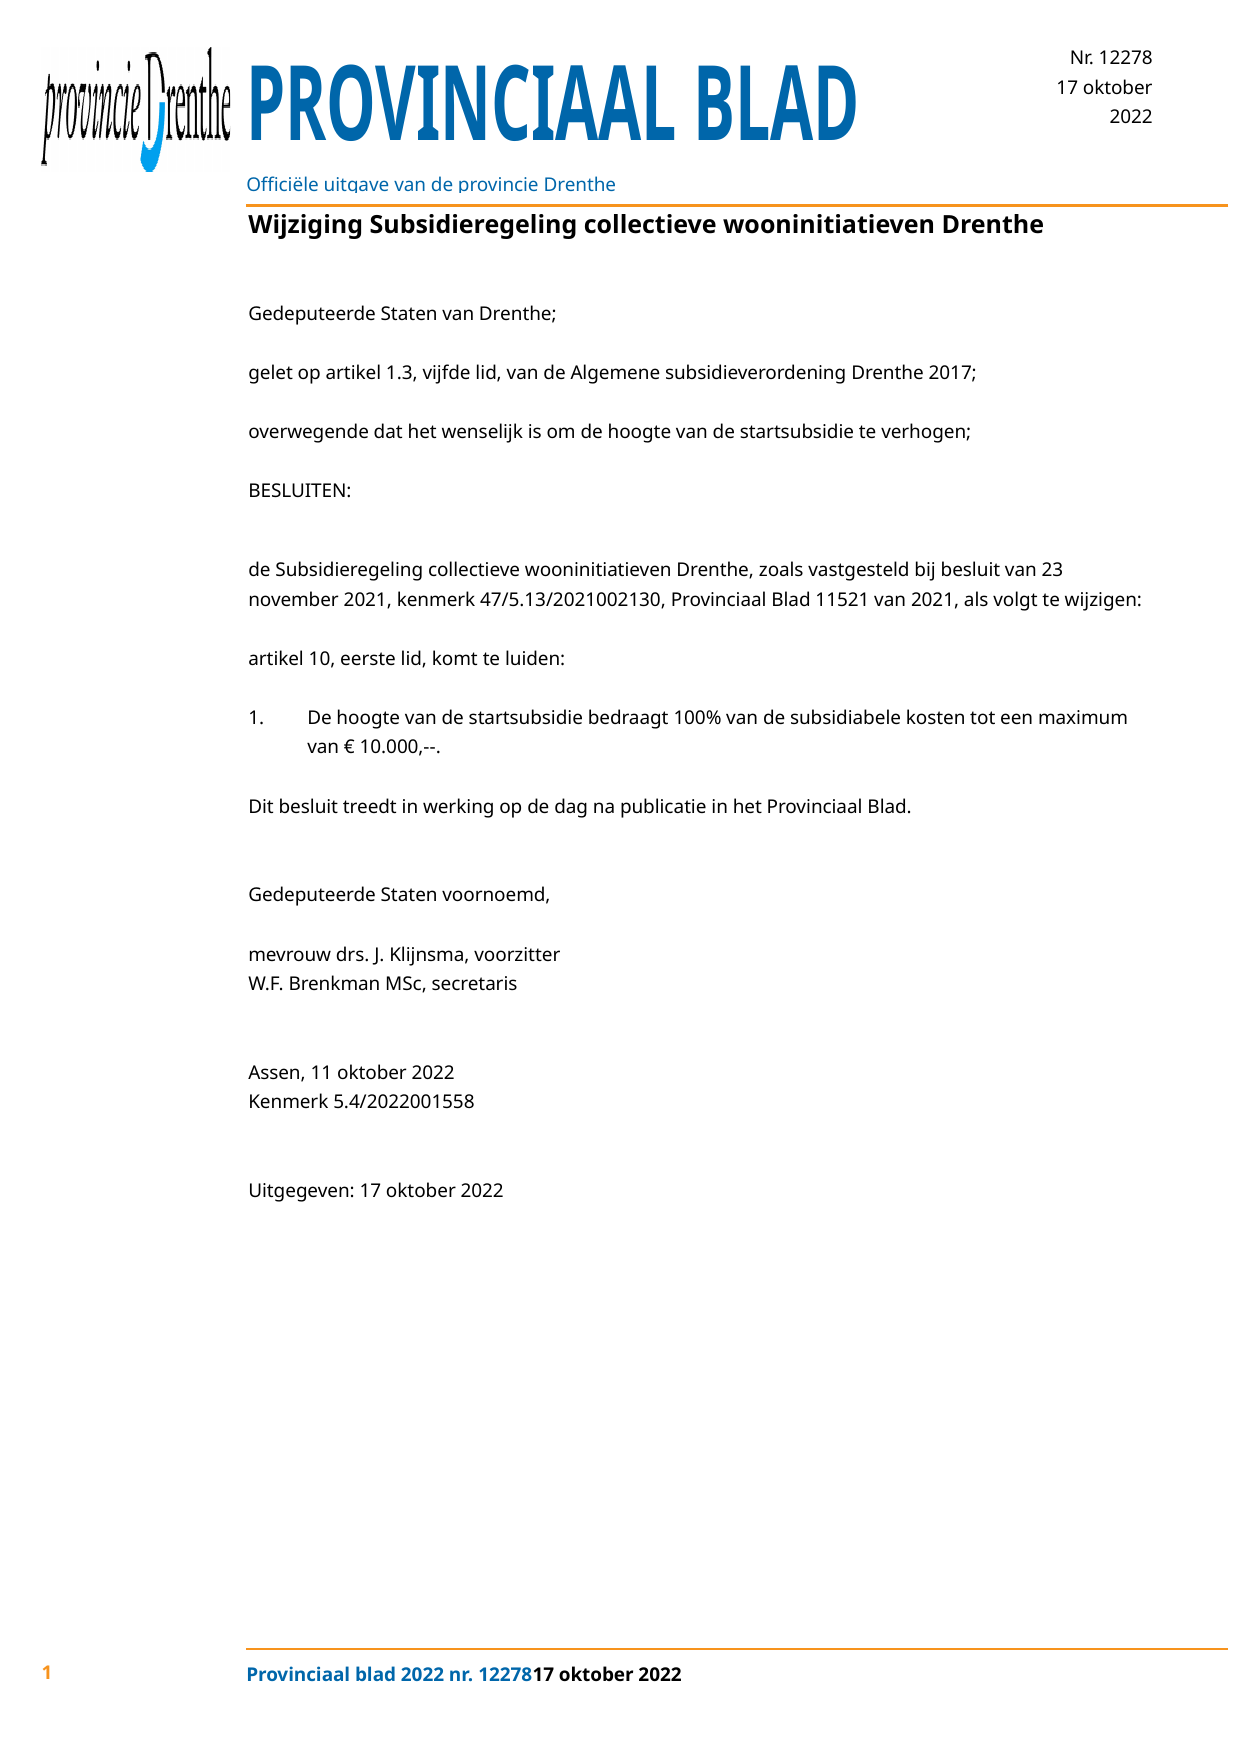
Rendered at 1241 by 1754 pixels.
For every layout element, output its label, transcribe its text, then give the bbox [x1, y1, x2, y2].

text artikel 10, eerste lid, komt te luiden: [248, 645, 1152, 671]
list De hoogte van de startsubsidie bedraagt 100% van de subsidiabele kosten tot een maximum van € 10.000,--. [248, 704, 1152, 759]
text overwegende dat het wenselijk is om de hoogte van de startsubsidie te verhogen; [248, 418, 1152, 444]
text Dit besluit treedt in werking op de dag na publicatie in het Provinciaal Blad. [248, 793, 1152, 819]
text Kenmerk 5.4/2022001558 [248, 1089, 1152, 1114]
text Gedeputeerde Staten van Drenthe; [248, 300, 1152, 326]
picture [41, 47, 231, 172]
text mevrouw drs. J. Klijnsma, voorzitter [248, 941, 1152, 967]
text BESLUITEN: [248, 477, 1152, 503]
text Gedeputeerde Staten voornoemd, [248, 882, 1152, 907]
text Assen, 11 oktober 2022 [248, 1059, 1152, 1085]
text Uitgegeven: 17 oktober 2022 [248, 1177, 1152, 1203]
text Wijziging Subsidieregeling collectieve wooninitiatieven Drenthe [248, 207, 1152, 241]
text gelet op artikel 1.3, vijfde lid, van de Algemene subsidieverordening Drenthe 2017; [248, 359, 1152, 385]
text de Subsidieregeling collectieve wooninitiatieven Drenthe, zoals vastgesteld bij besluit van 23 november 2021, kenmerk 47/5.13/2021002130, Provinciaal Blad 11521 van 2021, als volgt te wijzigen: [248, 556, 1152, 612]
text W.F. Brenkman MSc, secretaris [248, 970, 1152, 996]
